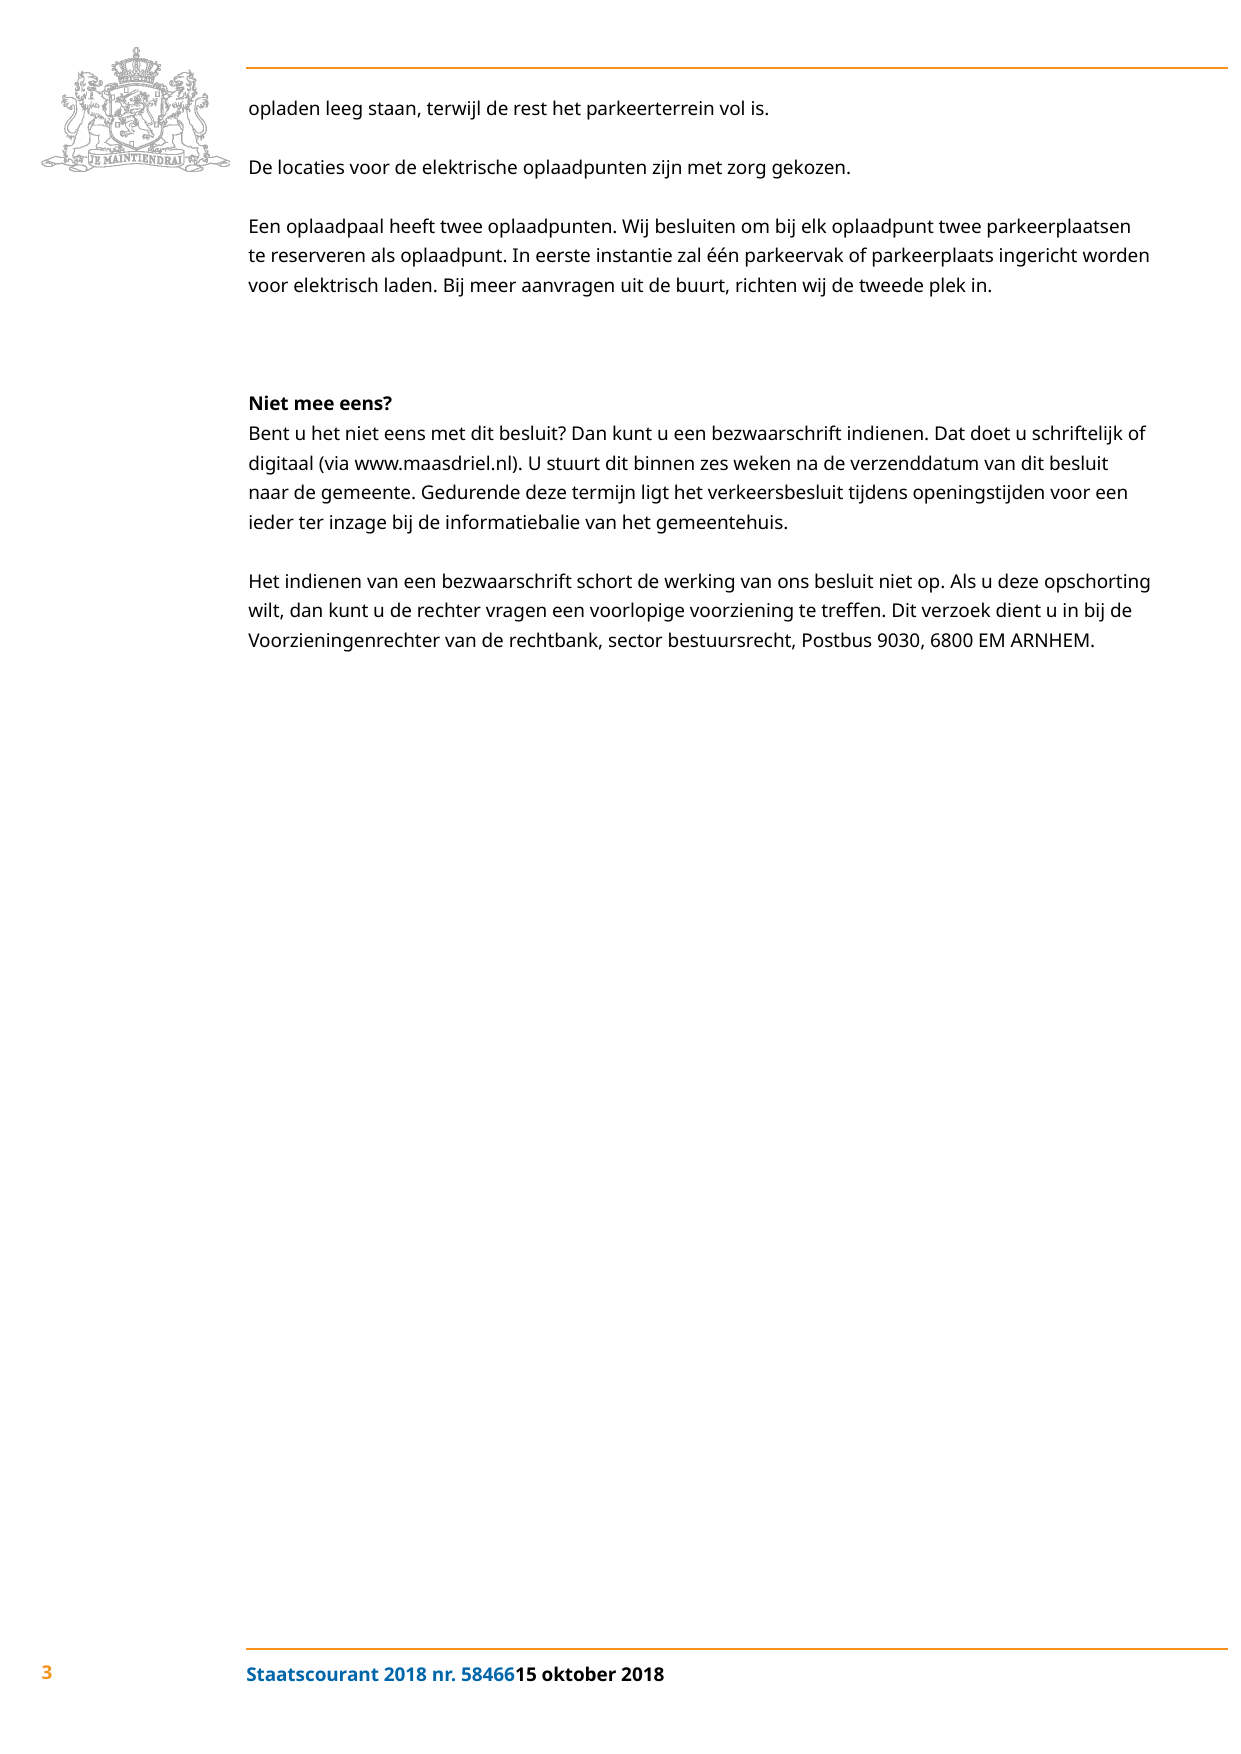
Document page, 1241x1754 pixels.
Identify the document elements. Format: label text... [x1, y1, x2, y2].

text Een oplaadpaal heeft twee oplaadpunten. Wij besluiten om bij elk oplaadpunt twee parkeerplaatsen te reserveren als oplaadpunt. In eerste instantie zal één parkeervak of parkeerplaats ingericht worden voor elektrisch laden. Bij meer aanvragen uit de buurt, richten wij de tweede plek in. [248, 213, 1152, 298]
picture [41, 47, 231, 172]
text De locaties voor de elektrische oplaadpunten zijn met zorg gekozen. [248, 154, 1152, 180]
text opladen leeg staan, terwijl de rest het parkeerterrein vol is. [248, 95, 1152, 121]
text Bent u het niet eens met dit besluit? Dan kunt u een bezwaarschrift indienen. Dat doet u schriftelijk of digitaal (via www.maasdriel.nl). U stuurt dit binnen zes weken na de verzenddatum van dit besluit naar de gemeente. Gedurende deze termijn ligt het verkeersbesluit tijdens openingstijden voor een ieder ter inzage bij de informatiebalie van het gemeentehuis. [248, 420, 1152, 535]
text Het indienen van een bezwaarschrift schort de werking van ons besluit niet op. Als u deze opschorting wilt, dan kunt u de rechter vragen een voorlopige voorziening te treffen. Dit verzoek dient u in bij de Voorzieningenrechter van de rechtbank, sector bestuursrecht, Postbus 9030, 6800 EM ARNHEM. [248, 568, 1152, 653]
text Niet mee eens? [248, 391, 1152, 416]
